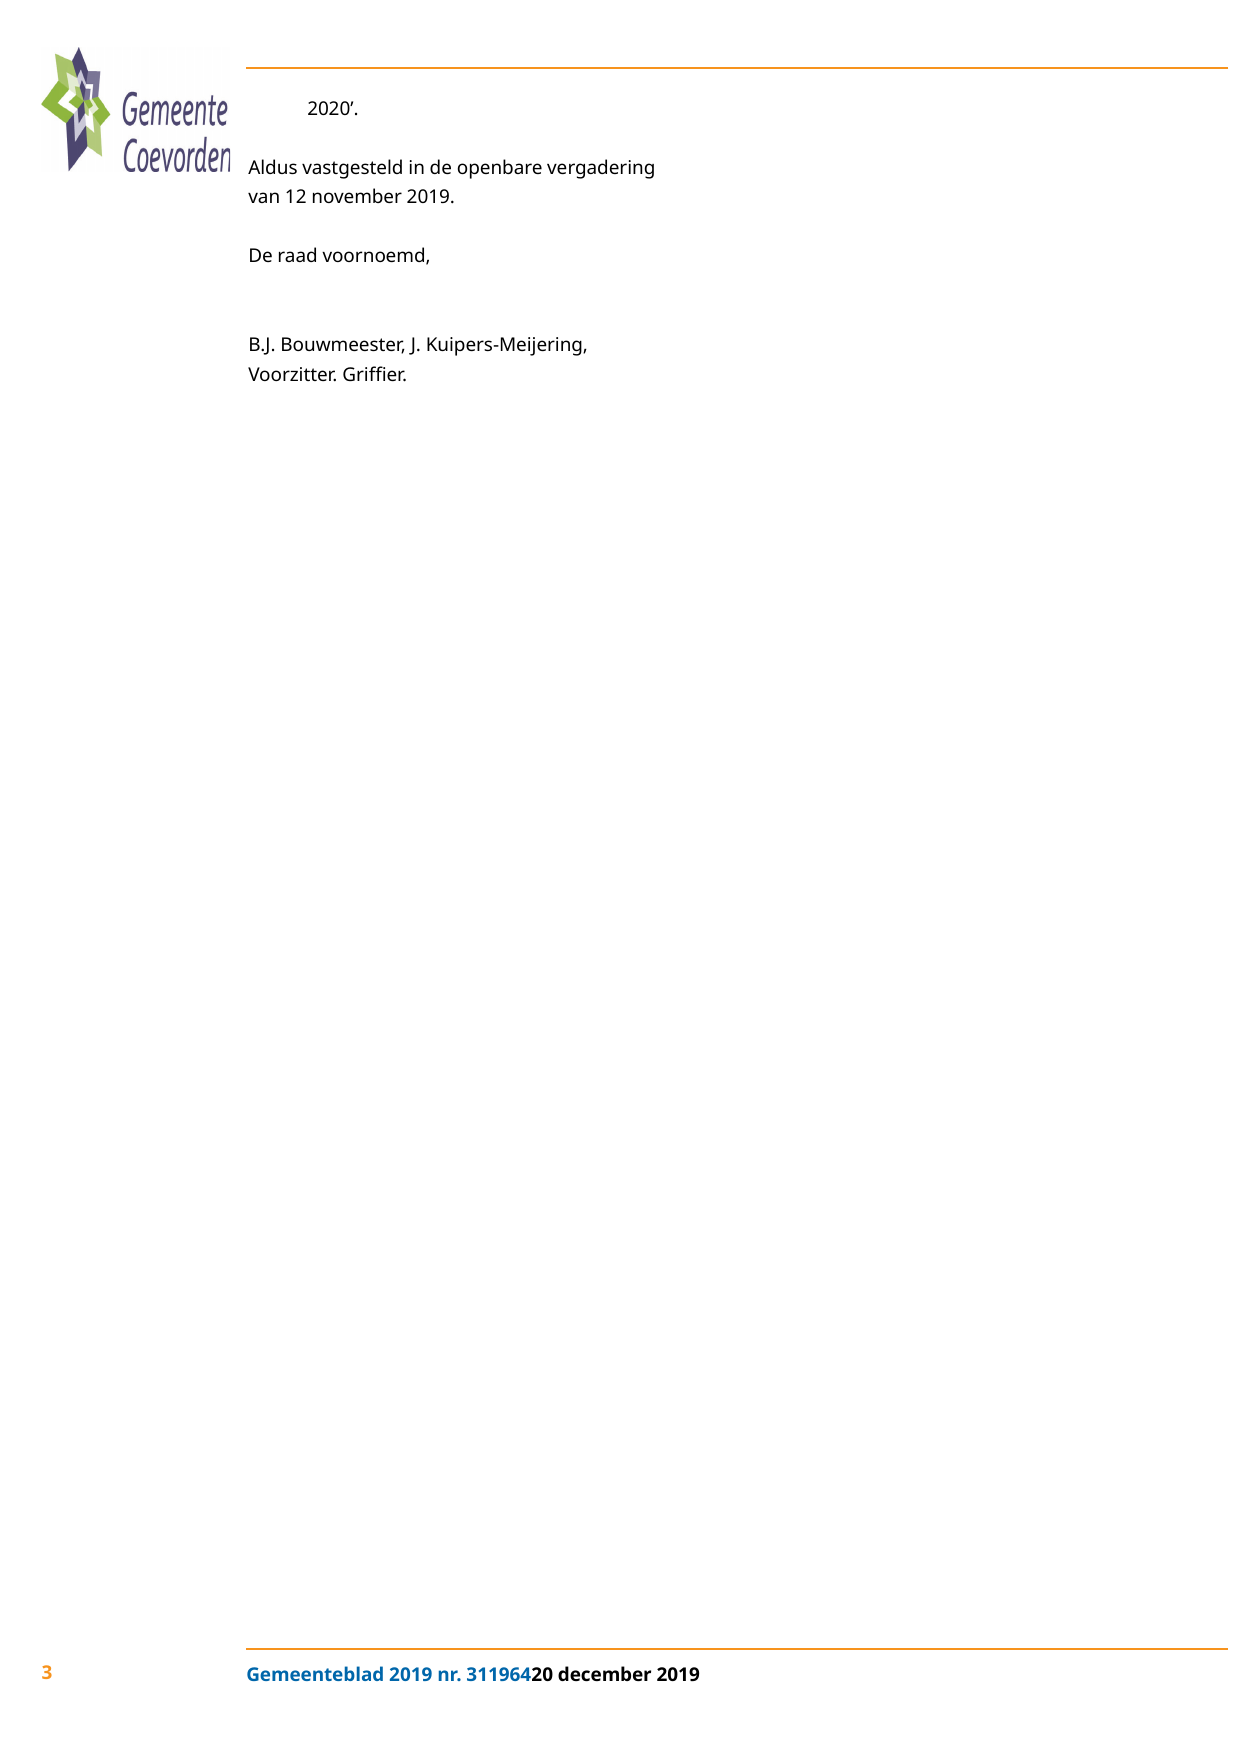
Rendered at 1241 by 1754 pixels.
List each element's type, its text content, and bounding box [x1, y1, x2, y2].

picture [41, 47, 231, 172]
text Voorzitter. Griffier. [248, 361, 1152, 387]
text B.J. Bouwmeester, J. Kuipers-Meijering, [248, 331, 1152, 357]
text van 12 november 2019. [248, 183, 1152, 209]
list 2020’. [248, 95, 1152, 121]
text De raad voornoemd, [248, 243, 1152, 268]
text Aldus vastgesteld in de openbare vergadering [248, 154, 1152, 180]
